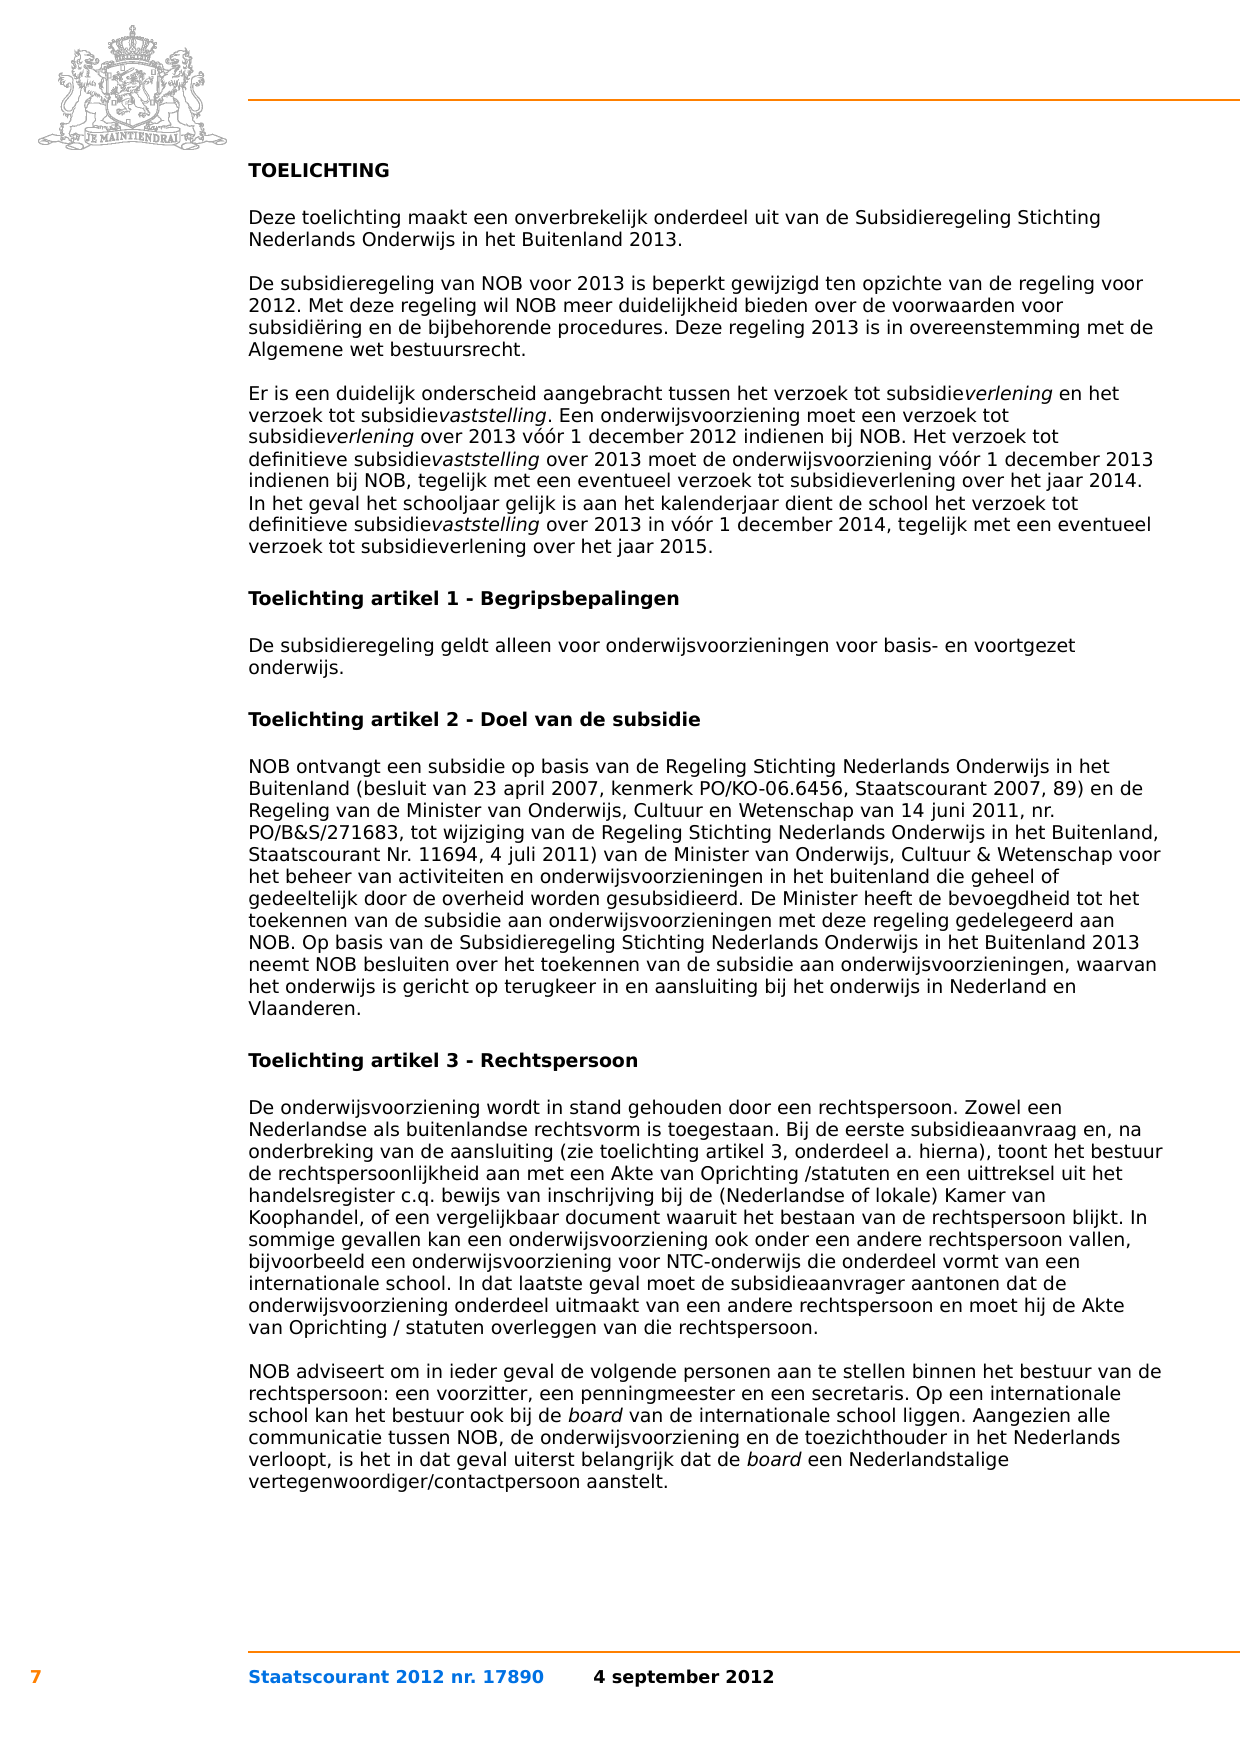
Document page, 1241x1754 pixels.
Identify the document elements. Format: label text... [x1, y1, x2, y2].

text NOB adviseert om in ieder geval de volgende personen aan te stellen binnen het bestuur van de rechtspersoon: een voorzitter, een penningmeester en een secretaris. Op een internationale school kan het bestuur ook bij de board van de internationale school liggen. Aangezien alle communicatie tussen NOB, de onderwijsvoorziening en de toezichthouder in het Nederlands verloopt, is het in dat geval uiterst belangrijk dat de board een Nederlandstalige vertegenwoordiger/contactpersoon aanstelt. [248, 1361, 1163, 1492]
subtitle Toelichting artikel 1 - Begripsbepalingen [248, 588, 1163, 610]
text Deze toelichting maakt een onverbrekelijk onderdeel uit van de Subsidieregeling Stichting Nederlands Onderwijs in het Buitenland 2013. [248, 207, 1163, 251]
subtitle Toelichting artikel 2 - Doel van de subsidie [248, 709, 1163, 731]
text In het geval het schooljaar gelijk is aan het kalenderjaar dient de school het verzoek tot definitieve subsidievaststelling over 2013 in vóór 1 december 2014, tegelijk met een eventueel verzoek tot subsidieverlening over het jaar 2015. [248, 492, 1163, 558]
picture [38, 25, 227, 150]
text De onderwijsvoorziening wordt in stand gehouden door een rechtspersoon. Zowel een Nederlandse als buitenlandse rechtsvorm is toegestaan. Bij de eerste subsidieaanvraag en, na onderbreking van de aansluiting (zie toelichting artikel 3, onderdeel a. hierna), toont het bestuur de rechtspersoonlijkheid aan met een Akte van Oprichting /statuten en een uittreksel uit het handelsregister c.q. bewijs van inschrijving bij de (Nederlandse of lokale) Kamer van Koophandel, of een vergelijkbaar document waaruit het bestaan van de rechtspersoon blijkt. In sommige gevallen kan een onderwijsvoorziening ook onder een andere rechtspersoon vallen, bijvoorbeeld een onderwijsvoorziening voor NTC-onderwijs die onderdeel vormt van een internationale school. In dat laatste geval moet de subsidieaanvrager aantonen dat de onderwijsvoorziening onderdeel uitmaakt van een andere rechtspersoon en moet hij de Akte van Oprichting / statuten overleggen van die rechtspersoon. [248, 1097, 1163, 1339]
text Er is een duidelijk onderscheid aangebracht tussen het verzoek tot subsidieverlening en het verzoek tot subsidievaststelling. Een onderwijsvoorziening moet een verzoek tot subsidieverlening over 2013 vóór 1 december 2012 indienen bij NOB. Het verzoek tot definitieve subsidievaststelling over 2013 moet de onderwijsvoorziening vóór 1 december 2013 indienen bij NOB, tegelijk met een eventueel verzoek tot subsidieverlening over het jaar 2014. [248, 382, 1163, 492]
subtitle Toelichting artikel 3 - Rechtspersoon [248, 1050, 1163, 1072]
text De subsidieregeling geldt alleen voor onderwijsvoorzieningen voor basis- en voortgezet onderwijs. [248, 635, 1163, 679]
subtitle TOELICHTING [248, 160, 1163, 182]
text De subsidieregeling van NOB voor 2013 is beperkt gewijzigd ten opzichte van de regeling voor 2012. Met deze regeling wil NOB meer duidelijkheid bieden over de voorwaarden voor subsidiëring en de bijbehorende procedures. Deze regeling 2013 is in overeenstemming met de Algemene wet bestuursrecht. [248, 273, 1163, 361]
text NOB ontvangt een subsidie op basis van de Regeling Stichting Nederlands Onderwijs in het Buitenland (besluit van 23 april 2007, kenmerk PO/KO-06.6456, Staatscourant 2007, 89) en de Regeling van de Minister van Onderwijs, Cultuur en Wetenschap van 14 juni 2011, nr. PO/B&S/271683, tot wijziging van de Regeling Stichting Nederlands Onderwijs in het Buitenland, Staatscourant Nr. 11694, 4 juli 2011) van de Minister van Onderwijs, Cultuur & Wetenschap voor het beheer van activiteiten en onderwijsvoorzieningen in het buitenland die geheel of gedeeltelijk door de overheid worden gesubsidieerd. De Minister heeft de bevoegdheid tot het toekennen van de subsidie aan onderwijsvoorzieningen met deze regeling gedelegeerd aan NOB. Op basis van de Subsidieregeling Stichting Nederlands Onderwijs in het Buitenland 2013 neemt NOB besluiten over het toekennen van de subsidie aan onderwijsvoorzieningen, waarvan het onderwijs is gericht op terugkeer in en aansluiting bij het onderwijs in Nederland en Vlaanderen. [248, 756, 1163, 1020]
